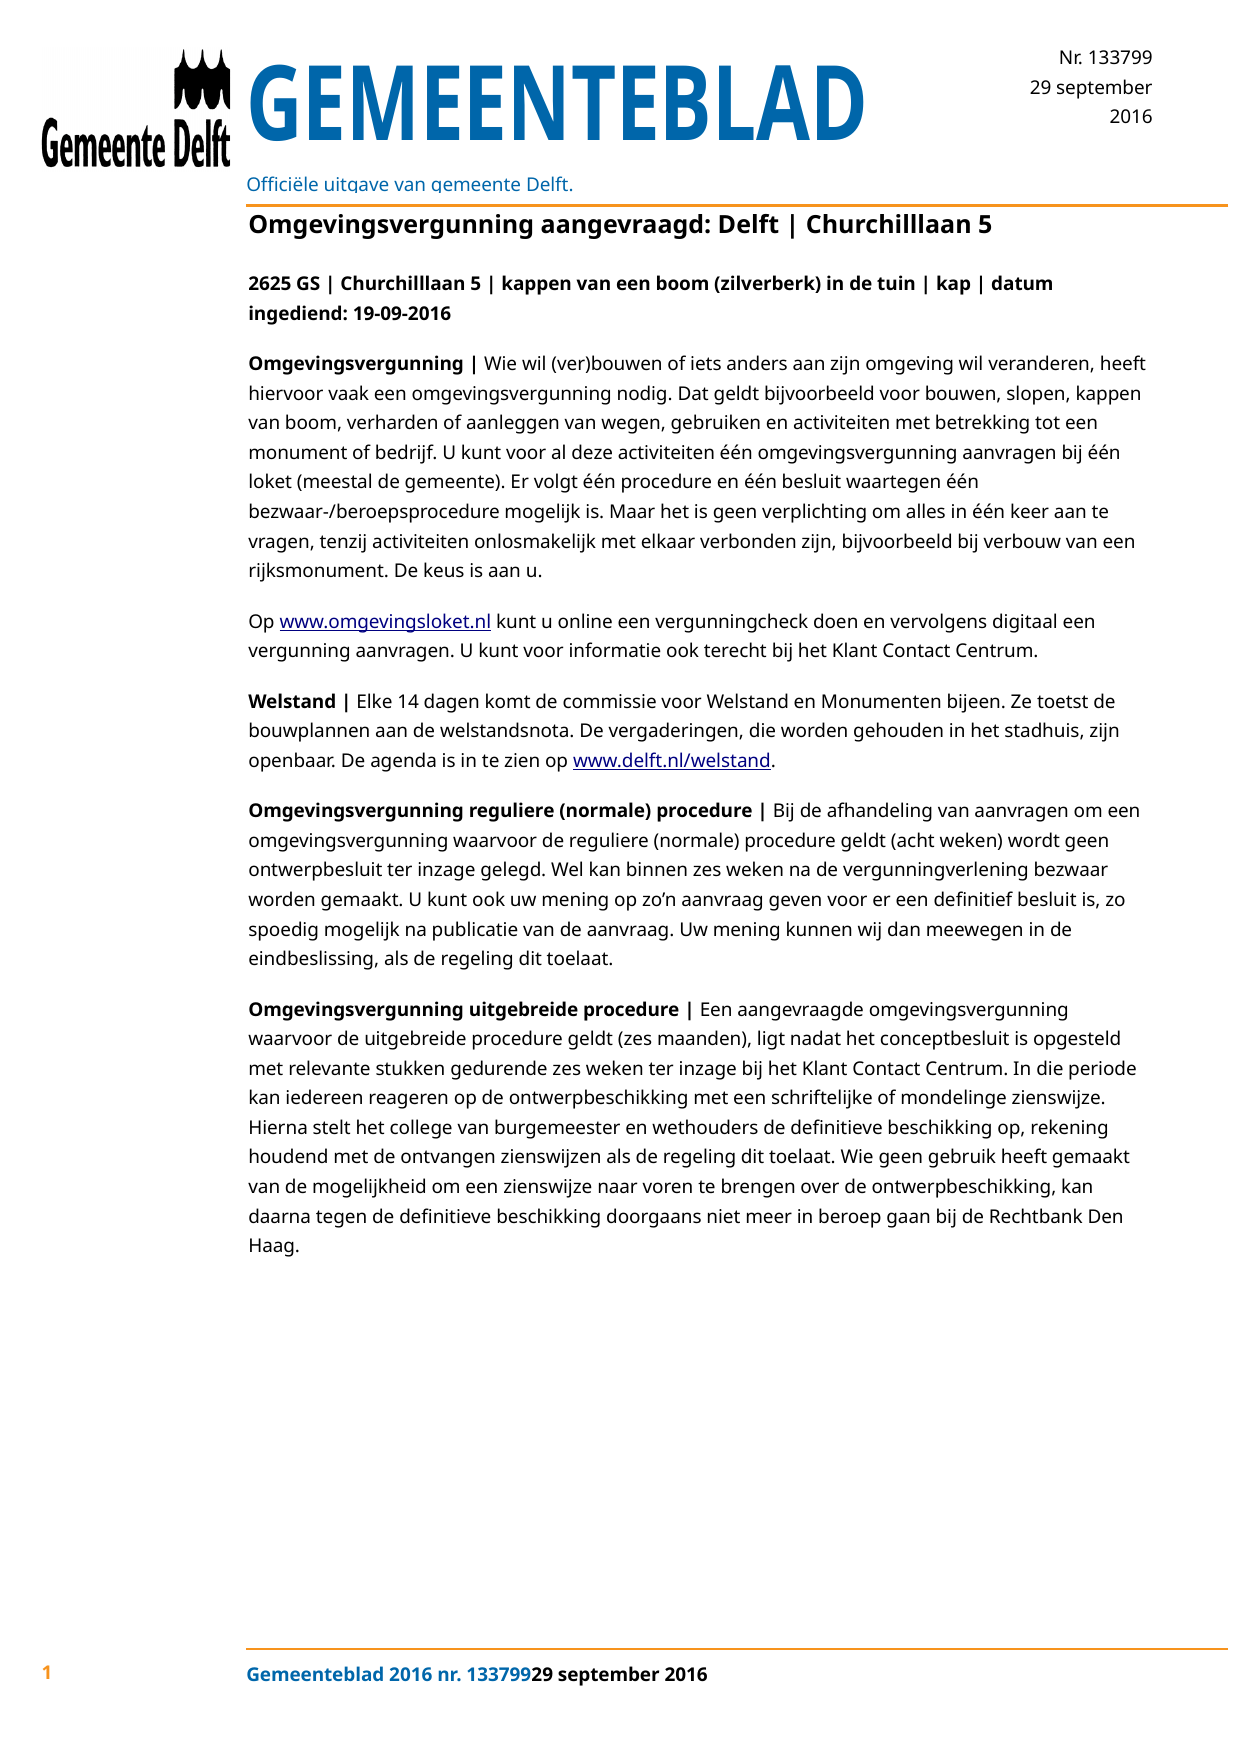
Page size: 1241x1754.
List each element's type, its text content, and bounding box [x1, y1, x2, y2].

text Omgevingsvergunning reguliere (normale) procedure | Bij de afhandeling van aanvragen om een omgevingsvergunning waarvoor de reguliere (normale) procedure geldt (acht weken) wordt geen ontwerpbesluit ter inzage gelegd. Wel kan binnen zes weken na de vergunningverlening bezwaar worden gemaakt. U kunt ook uw mening op zo’n aanvraag geven voor er een definitief besluit is, zo spoedig mogelijk na publicatie van de aanvraag. Uw mening kunnen wij dan meewegen in de eindbeslissing, als de regeling dit toelaat. [248, 797, 1152, 971]
text 2625 GS | Churchilllaan 5 | kappen van een boom (zilverberk) in de tuin | kap | datum ingediend: 19-09-2016 [248, 270, 1152, 326]
text Omgevingsvergunning uitgebreide procedure | Een aangevraagde omgevingsvergunning waarvoor de uitgebreide procedure geldt (zes maanden), ligt nadat het conceptbesluit is opgesteld met relevante stukken gedurende zes weken ter inzage bij het Klant Contact Centrum. In die periode kan iedereen reageren op de ontwerpbeschikking met een schriftelijke of mondelinge zienswijze. Hierna stelt het college van burgemeester en wethouders de definitieve beschikking op, rekening houdend met de ontvangen zienswijzen als de regeling dit toelaat. Wie geen gebruik heeft gemaakt van de mogelijkheid om een zienswijze naar voren te brengen over de ontwerpbeschikking, kan daarna tegen de definitieve beschikking doorgaans niet meer in beroep gaan bij de Rechtbank Den Haag. [248, 996, 1152, 1258]
text Omgevingsvergunning aangevraagd: Delft | Churchilllaan 5 [248, 207, 1152, 241]
text Op www.omgevingsloket.nl kunt u online een vergunningcheck doen en vervolgens digitaal een vergunning aanvragen. U kunt voor informatie ook terecht bij het Klant Contact Centrum. [248, 608, 1152, 663]
text Omgevingsvergunning | Wie wil (ver)bouwen of iets anders aan zijn omgeving wil veranderen, heeft hiervoor vaak een omgevingsvergunning nodig. Dat geldt bijvoorbeeld voor bouwen, slopen, kappen van boom, verharden of aanleggen van wegen, gebruiken en activiteiten met betrekking tot een monument of bedrijf. U kunt voor al deze activiteiten één omgevingsvergunning aanvragen bij één loket (meestal de gemeente). Er volgt één procedure en één besluit waartegen één bezwaar-/beroepsprocedure mogelijk is. Maar het is geen verplichting om alles in één keer aan te vragen, tenzij activiteiten onlosmakelijk met elkaar verbonden zijn, bijvoorbeeld bij verbouw van een rijksmonument. De keus is aan u. [248, 350, 1152, 583]
picture [41, 47, 231, 172]
text Welstand | Elke 14 dagen komt de commissie voor Welstand en Monumenten bijeen. Ze toetst de bouwplannen aan de welstandsnota. De vergaderingen, die worden gehouden in het stadhuis, zijn openbaar. De agenda is in te zien op www.delft.nl/welstand. [248, 688, 1152, 773]
